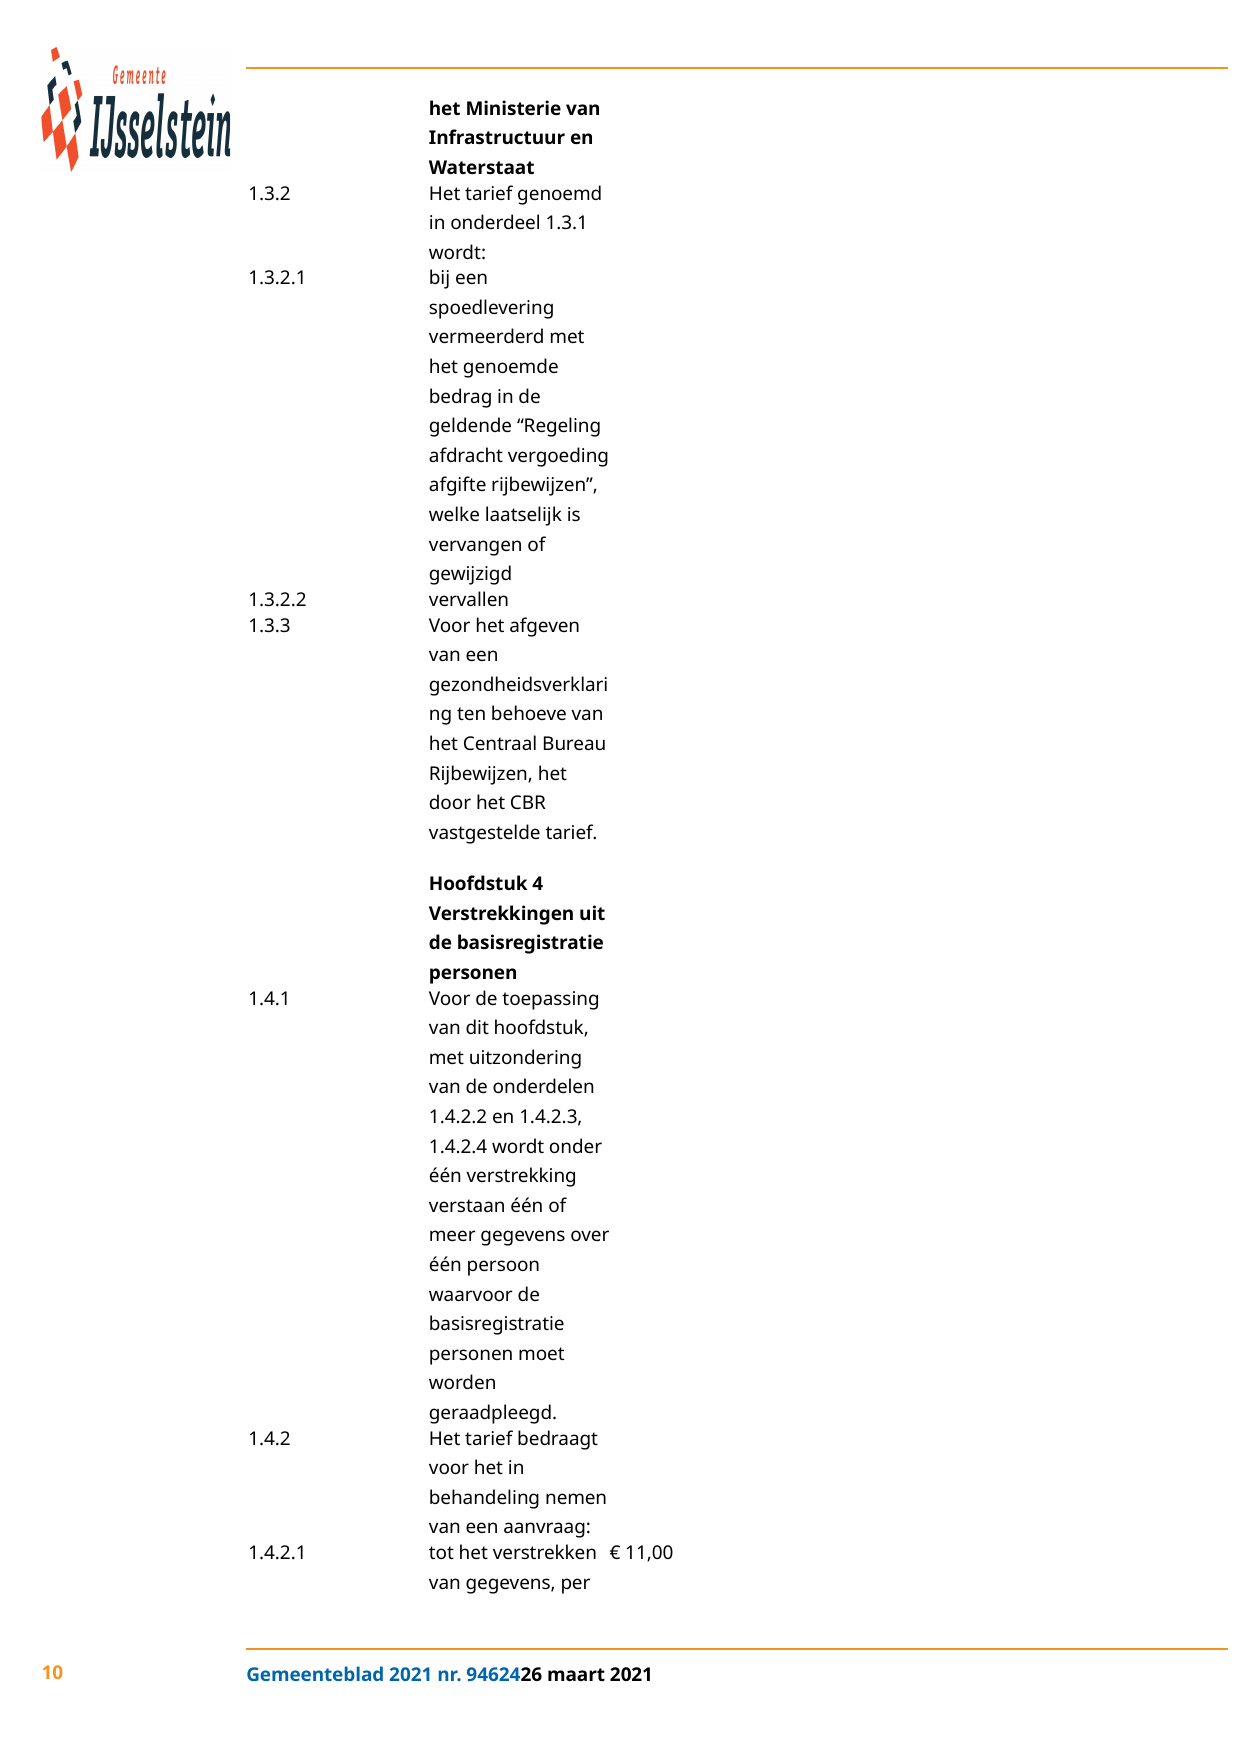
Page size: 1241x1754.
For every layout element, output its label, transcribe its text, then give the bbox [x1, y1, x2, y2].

table_cell 1.4.2.1 [248, 1539, 429, 1594]
table_cell [248, 95, 429, 180]
table_cell [609, 870, 790, 985]
table_cell [609, 985, 790, 1425]
table_cell tot het verstrekken van gegevens, per [429, 1539, 609, 1594]
table_cell [609, 1425, 790, 1539]
table_cell Hoofdstuk 4 Verstrekkingen uit de basisregistratie personen [429, 870, 609, 985]
table_cell [609, 265, 790, 586]
table_cell 1.3.2.2 [248, 586, 429, 612]
table_cell € 11,00 [609, 1539, 790, 1594]
table_cell Voor het afgeven van een gezondheidsverklaring ten behoeve van het Centraal Bureau Rijbewijzen, het door het CBR vastgestelde tarief. [429, 612, 609, 845]
table_cell [429, 845, 609, 870]
table_cell [609, 612, 790, 845]
table_cell Het tarief bedraagt voor het in behandeling nemen van een aanvraag: [429, 1425, 609, 1539]
table_cell [248, 845, 429, 870]
picture [41, 47, 231, 172]
table_cell [609, 845, 790, 870]
table_cell Het tarief genoemd in onderdeel 1.3.1 wordt: [429, 180, 609, 264]
table_cell [248, 870, 429, 985]
table_cell bij een spoedlevering vermeerderd met het genoemde bedrag in de geldende “Regeling afdracht vergoeding afgifte rijbewijzen”, welke laatselijk is vervangen of gewijzigd [429, 265, 609, 586]
table_cell [609, 180, 790, 264]
table_cell 1.3.2 [248, 180, 429, 264]
table_cell Voor de toepassing van dit hoofdstuk, met uitzondering van de onderdelen 1.4.2.2 en 1.4.2.3, 1.4.2.4 wordt onder één verstrekking verstaan één of meer gegevens over één persoon waarvoor de basisregistratie personen moet worden geraadpleegd. [429, 985, 609, 1425]
table_cell 1.3.3 [248, 612, 429, 845]
table_cell 1.4.1 [248, 985, 429, 1425]
table_cell [609, 95, 790, 180]
table_cell 1.3.2.1 [248, 265, 429, 586]
table_cell 1.4.2 [248, 1425, 429, 1539]
table_cell het Ministerie van Infrastructuur en Waterstaat [429, 95, 609, 180]
table_cell [609, 586, 790, 612]
table_cell vervallen [429, 586, 609, 612]
